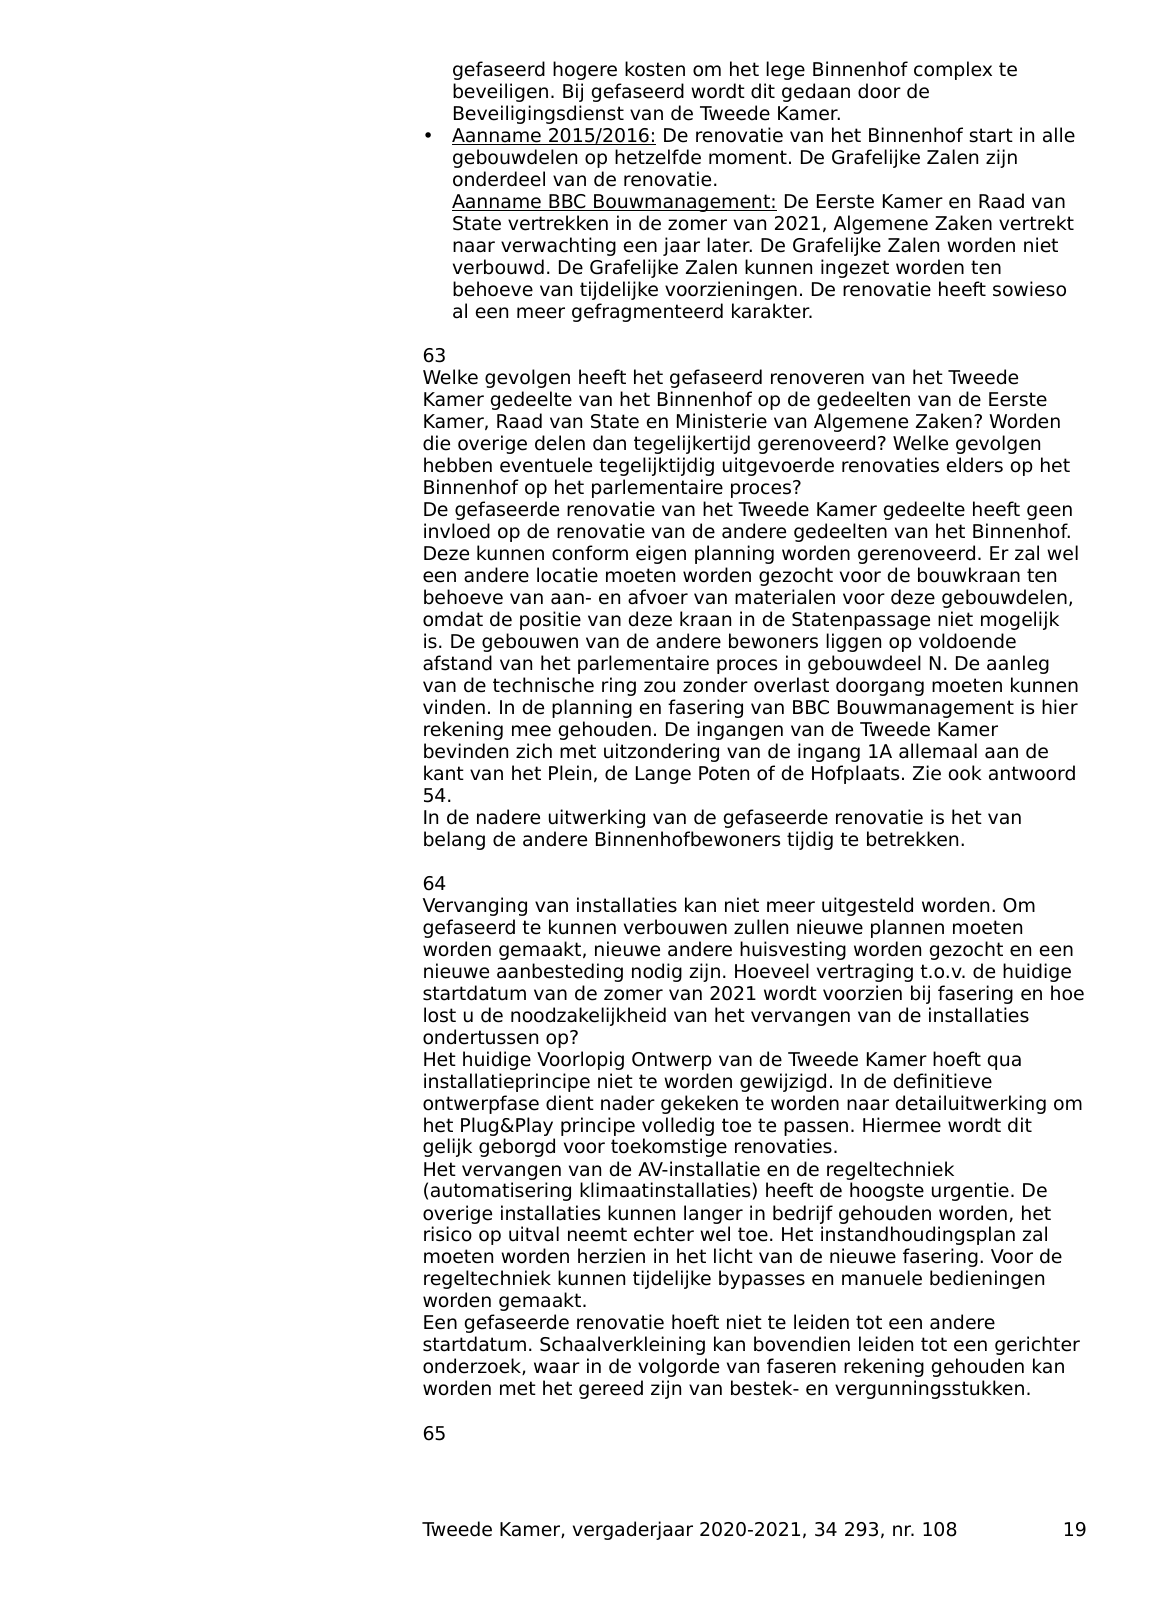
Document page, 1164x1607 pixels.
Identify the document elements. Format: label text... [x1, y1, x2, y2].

text 63 [422, 345, 1087, 367]
text • Aanname 2015/2016: De renovatie van het Binnenhof start in alle gebouwdelen op hetzelfde moment. De Grafelijke Zalen zijn onderdeel van de renovatie. [422, 125, 1087, 191]
text Aanname BBC Bouwmanagement: De Eerste Kamer en Raad van State vertrekken in de zomer van 2021, Algemene Zaken vertrekt naar verwachting een jaar later. De Grafelijke Zalen worden niet verbouwd. De Grafelijke Zalen kunnen ingezet worden ten behoeve van tijdelijke voorzieningen. De renovatie heeft sowieso al een meer gefragmenteerd karakter. [452, 191, 1087, 323]
text De gefaseerde renovatie van het Tweede Kamer gedeelte heeft geen invloed op de renovatie van de andere gedeelten van het Binnenhof. Deze kunnen conform eigen planning worden gerenoveerd. Er zal wel een andere locatie moeten worden gezocht voor de bouwkraan ten behoeve van aan- en afvoer van materialen voor deze gebouwdelen, omdat de positie van deze kraan in de Statenpassage niet mogelijk is. De gebouwen van de andere bewoners liggen op voldoende afstand van het parlementaire proces in gebouwdeel N. De aanleg van de technische ring zou zonder overlast doorgang moeten kunnen vinden. In de planning en fasering van BBC Bouwmanagement is hier rekening mee gehouden. De ingangen van de Tweede Kamer bevinden zich met uitzondering van de ingang 1A allemaal aan de kant van het Plein, de Lange Poten of de Hofplaats. Zie ook antwoord 54. [422, 499, 1087, 807]
text 65 [422, 1422, 1087, 1444]
text Een gefaseerde renovatie hoeft niet te leiden tot een andere startdatum. Schaalverkleining kan bovendien leiden tot een gerichter onderzoek, waar in de volgorde van faseren rekening gehouden kan worden met het gereed zijn van bestek- en vergunningsstukken. [422, 1312, 1087, 1400]
text gefaseerd hogere kosten om het lege Binnenhof complex te beveiligen. Bij gefaseerd wordt dit gedaan door de Beveiligingsdienst van de Tweede Kamer. [452, 59, 1087, 125]
text Het huidige Voorlopig Ontwerp van de Tweede Kamer hoeft qua installatieprincipe niet te worden gewijzigd. In de definitieve ontwerpfase dient nader gekeken te worden naar detailuitwerking om het Plug&Play principe volledig toe te passen. Hiermee wordt dit gelijk geborgd voor toekomstige renovaties. [422, 1048, 1087, 1158]
text In de nadere uitwerking van de gefaseerde renovatie is het van belang de andere Binnenhofbewoners tijdig te betrekken. [422, 807, 1087, 851]
text 64 [422, 873, 1087, 895]
text Welke gevolgen heeft het gefaseerd renoveren van het Tweede Kamer gedeelte van het Binnenhof op de gedeelten van de Eerste Kamer, Raad van State en Ministerie van Algemene Zaken? Worden die overige delen dan tegelijkertijd gerenoveerd? Welke gevolgen hebben eventuele tegelijktijdig uitgevoerde renovaties elders op het Binnenhof op het parlementaire proces? [422, 367, 1087, 499]
text Het vervangen van de AV-installatie en de regeltechniek (automatisering klimaatinstallaties) heeft de hoogste urgentie. De overige installaties kunnen langer in bedrijf gehouden worden, het risico op uitval neemt echter wel toe. Het instandhoudingsplan zal moeten worden herzien in het licht van de nieuwe fasering. Voor de regeltechniek kunnen tijdelijke bypasses en manuele bedieningen worden gemaakt. [422, 1158, 1087, 1312]
text Vervanging van installaties kan niet meer uitgesteld worden. Om gefaseerd te kunnen verbouwen zullen nieuwe plannen moeten worden gemaakt, nieuwe andere huisvesting worden gezocht en een nieuwe aanbesteding nodig zijn. Hoeveel vertraging t.o.v. de huidige startdatum van de zomer van 2021 wordt voorzien bij fasering en hoe lost u de noodzakelijkheid van het vervangen van de installaties ondertussen op? [422, 895, 1087, 1048]
